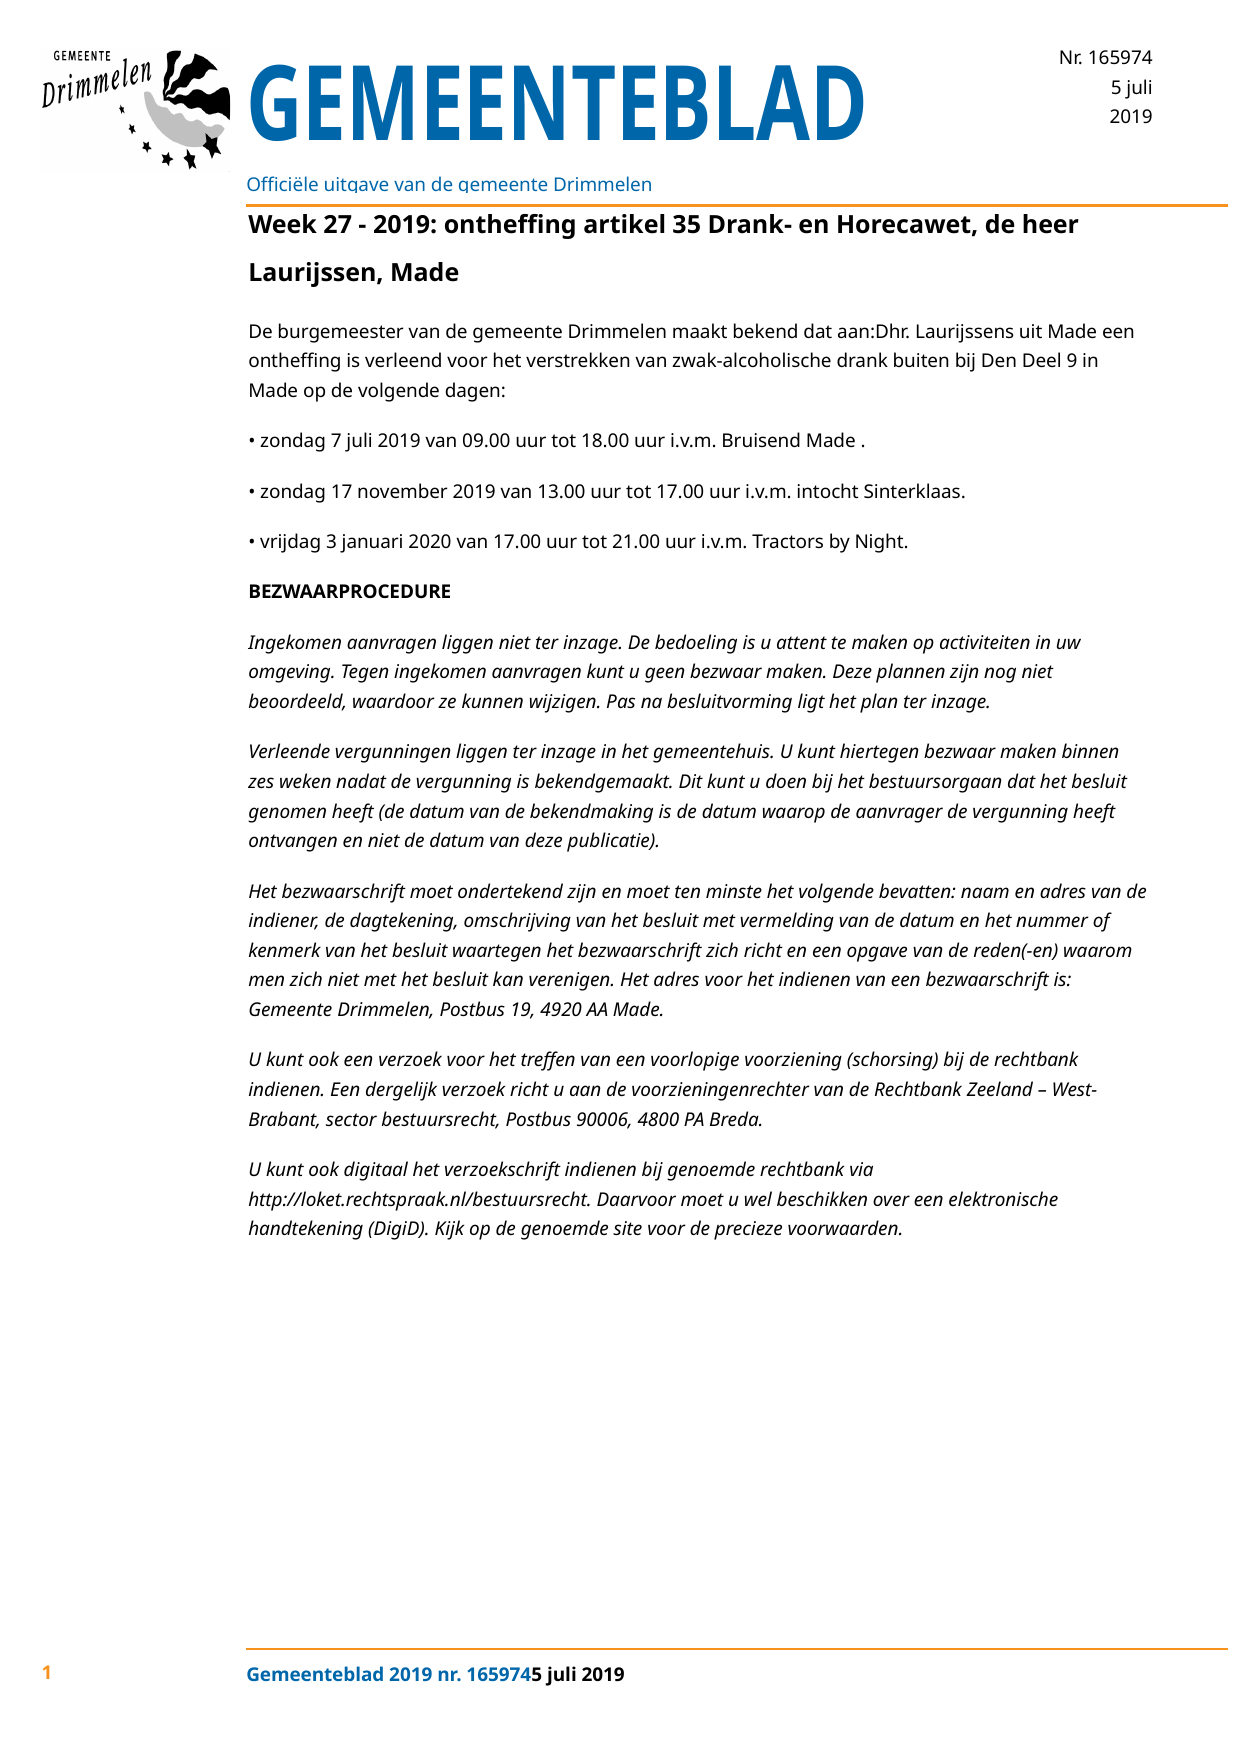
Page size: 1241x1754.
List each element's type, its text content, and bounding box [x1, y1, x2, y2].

text Week 27 - 2019: ontheffing artikel 35 Drank- en Horecawet, de heer Laurijssen, Made [248, 207, 1152, 288]
text BEZWAARPROCEDURE [248, 579, 1152, 604]
text Ingekomen aanvragen liggen niet ter inzage. De bedoeling is u attent te maken op activiteiten in uw omgeving. Tegen ingekomen aanvragen kunt u geen bezwaar maken. Deze plannen zijn nog niet beoordeeld, waardoor ze kunnen wijzigen. Pas na besluitvorming ligt het plan ter inzage. [248, 629, 1152, 714]
text De burgemeester van de gemeente Drimmelen maakt bekend dat aan:Dhr. Laurijssens uit Made een ontheffing is verleend voor het verstrekken van zwak-alcoholische drank buiten bij Den Deel 9 in Made op de volgende dagen: [248, 318, 1152, 403]
text Verleende vergunningen liggen ter inzage in het gemeentehuis. U kunt hiertegen bezwaar maken binnen zes weken nadat de vergunning is bekendgemaakt. Dit kunt u doen bij het bestuursorgaan dat het besluit genomen heeft (de datum van de bekendmaking is de datum waarop de aanvrager de vergunning heeft ontvangen en niet de datum van deze publicatie). [248, 739, 1152, 853]
text Het bezwaarschrift moet ondertekend zijn en moet ten minste het volgende bevatten: naam en adres van de indiener, de dagtekening, omschrijving van het besluit met vermelding van de datum en het nummer of kenmerk van het besluit waartegen het bezwaarschrift zich richt en een opgave van de reden(-en) waarom men zich niet met het besluit kan verenigen. Het adres voor het indienen van een bezwaarschrift is: Gemeente Drimmelen, Postbus 19, 4920 AA Made. [248, 878, 1152, 1022]
text U kunt ook digitaal het verzoekschrift indienen bij genoemde rechtbank via http://loket.rechtspraak.nl/bestuursrecht. Daarvoor moet u wel beschikken over een elektronische handtekening (DigiD). Kijk op de genoemde site voor de precieze voorwaarden. [248, 1156, 1152, 1241]
text • zondag 7 juli 2019 van 09.00 uur tot 18.00 uur i.v.m. Bruisend Made . [248, 427, 1152, 453]
text • vrijdag 3 januari 2020 van 17.00 uur tot 21.00 uur i.v.m. Tractors by Night. [248, 528, 1152, 554]
text U kunt ook een verzoek voor het treffen van een voorlopige voorziening (schorsing) bij de rechtbank indienen. Een dergelijk verzoek richt u aan de voorzieningenrechter van de Rechtbank Zeeland – West-Brabant, sector bestuursrecht, Postbus 90006, 4800 PA Breda. [248, 1047, 1152, 1132]
text • zondag 17 november 2019 van 13.00 uur tot 17.00 uur i.v.m. intocht Sinterklaas. [248, 478, 1152, 504]
picture [41, 47, 231, 172]
